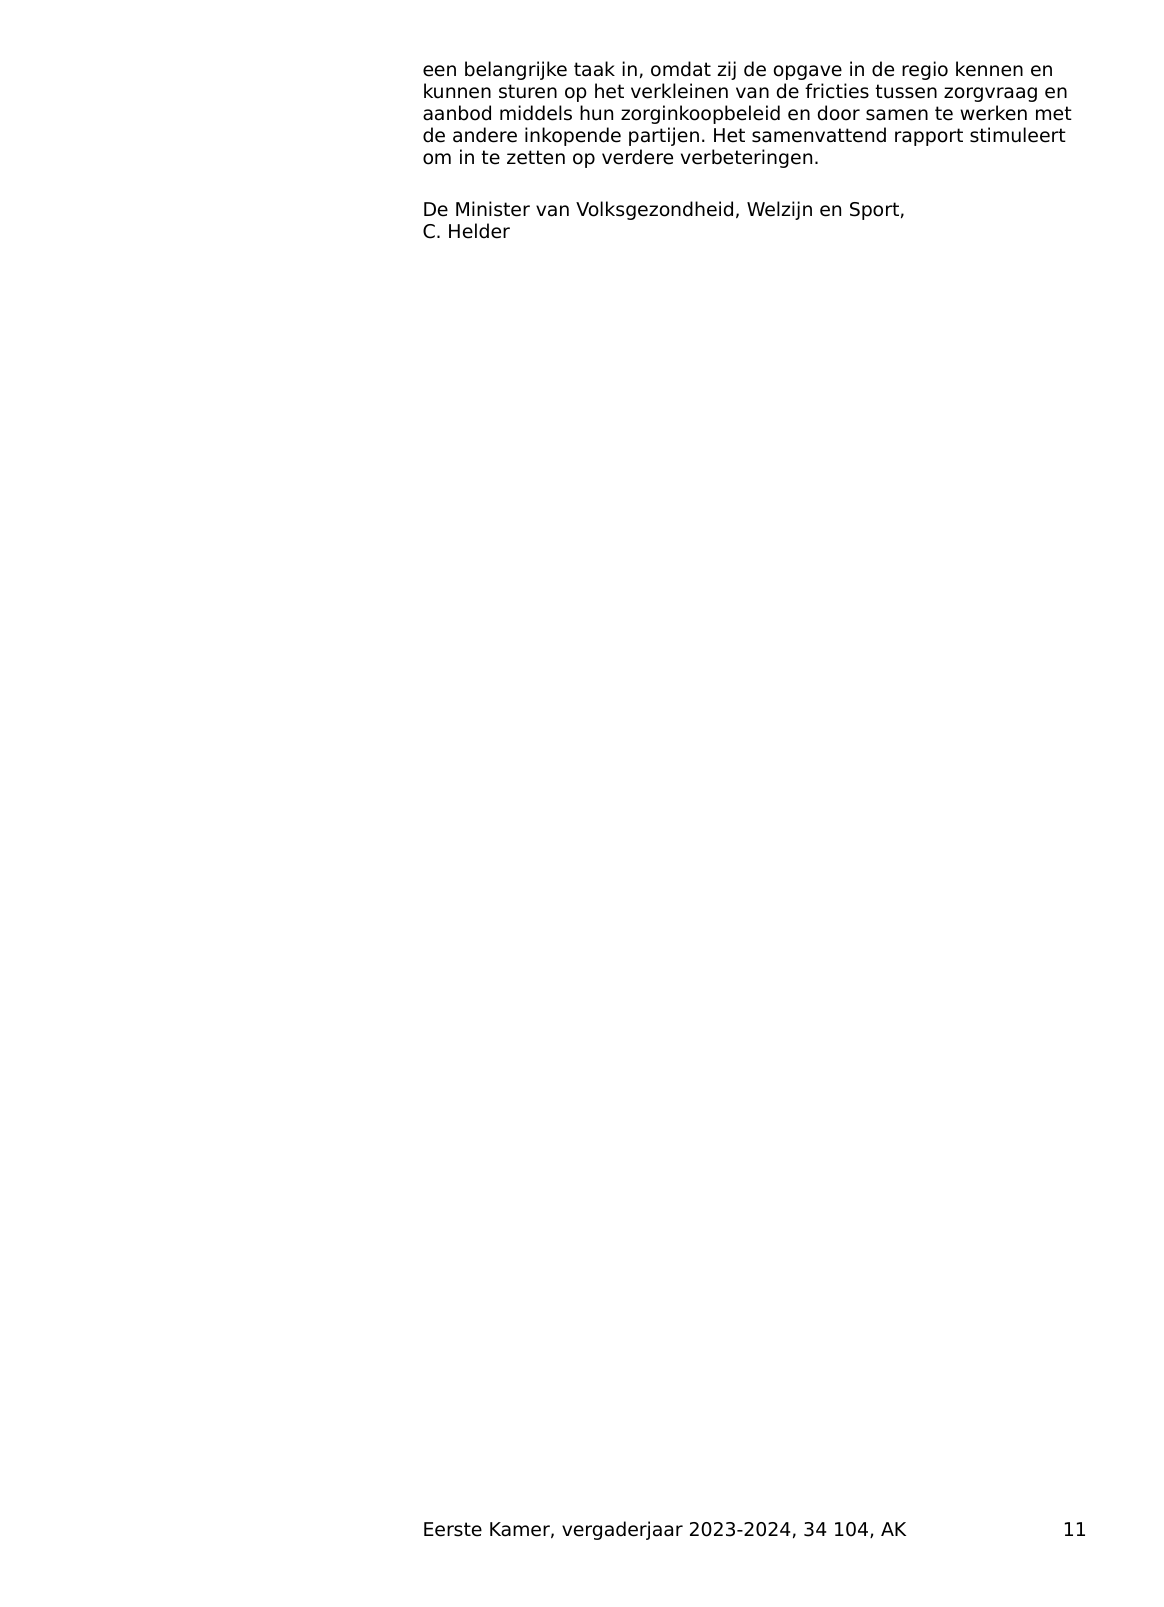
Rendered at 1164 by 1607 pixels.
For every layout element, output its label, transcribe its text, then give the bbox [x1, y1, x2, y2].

text een belangrijke taak in, omdat zij de opgave in de regio kennen en kunnen sturen op het verkleinen van de fricties tussen zorgvraag en aanbod middels hun zorginkoopbeleid en door samen te werken met de andere inkopende partijen. Het samenvattend rapport stimuleert om in te zetten op verdere verbeteringen. [422, 59, 1087, 169]
text De Minister van Volksgezondheid, Welzijn en Sport, C. Helder [422, 199, 1087, 243]
